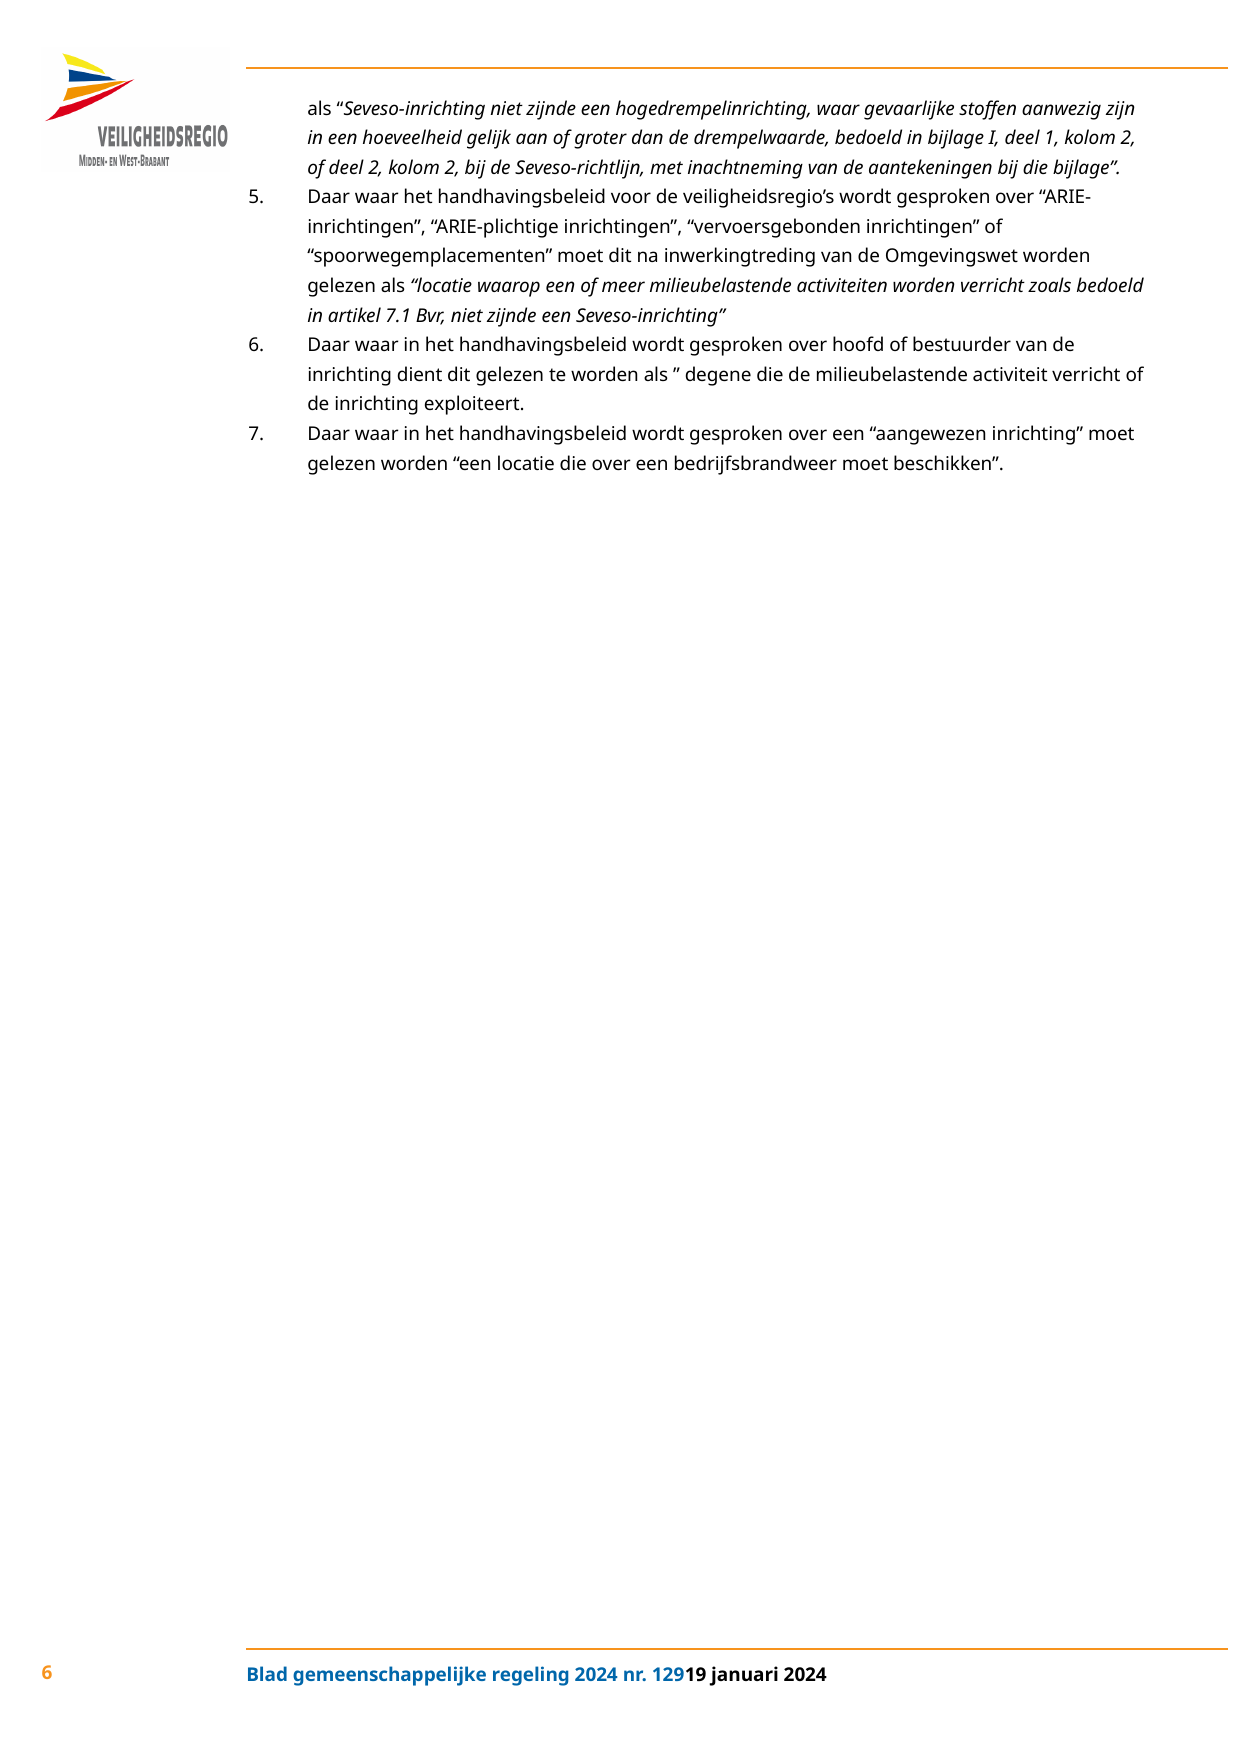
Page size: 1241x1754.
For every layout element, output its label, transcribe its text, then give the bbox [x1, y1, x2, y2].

list Daar waar in het handhavingsbeleid wordt gesproken over hoofd of bestuurder van de inrichting dient dit gelezen te worden als ” degene die de milieubelastende activiteit verricht of de inrichting exploiteert. [248, 331, 1152, 416]
list Daar waar het handhavingsbeleid voor de veiligheidsregio’s wordt gesproken over “ARIE-inrichtingen”, “ARIE-plichtige inrichtingen”, “vervoersgebonden inrichtingen” of “spoorwegemplacementen” moet dit na inwerkingtreding van de Omgevingswet worden gelezen als “locatie waarop een of meer milieubelastende activiteiten worden verricht zoals bedoeld in artikel 7.1 Bvr, niet zijnde een Seveso-inrichting” [248, 183, 1152, 328]
list Daar waar in het handhavingsbeleid wordt gesproken over een “aangewezen inrichting” moet gelezen worden “een locatie die over een bedrijfsbrandweer moet beschikken”. [248, 420, 1152, 476]
list als “Seveso-inrichting niet zijnde een hogedrempelinrichting, waar gevaarlijke stoffen aanwezig zijn in een hoeveelheid gelijk aan of groter dan de drempelwaarde, bedoeld in bijlage I, deel 1, kolom 2, of deel 2, kolom 2, bij de Seveso-richtlijn, met inachtneming van de aantekeningen bij die bijlage”. [248, 95, 1152, 180]
picture [41, 47, 231, 172]
